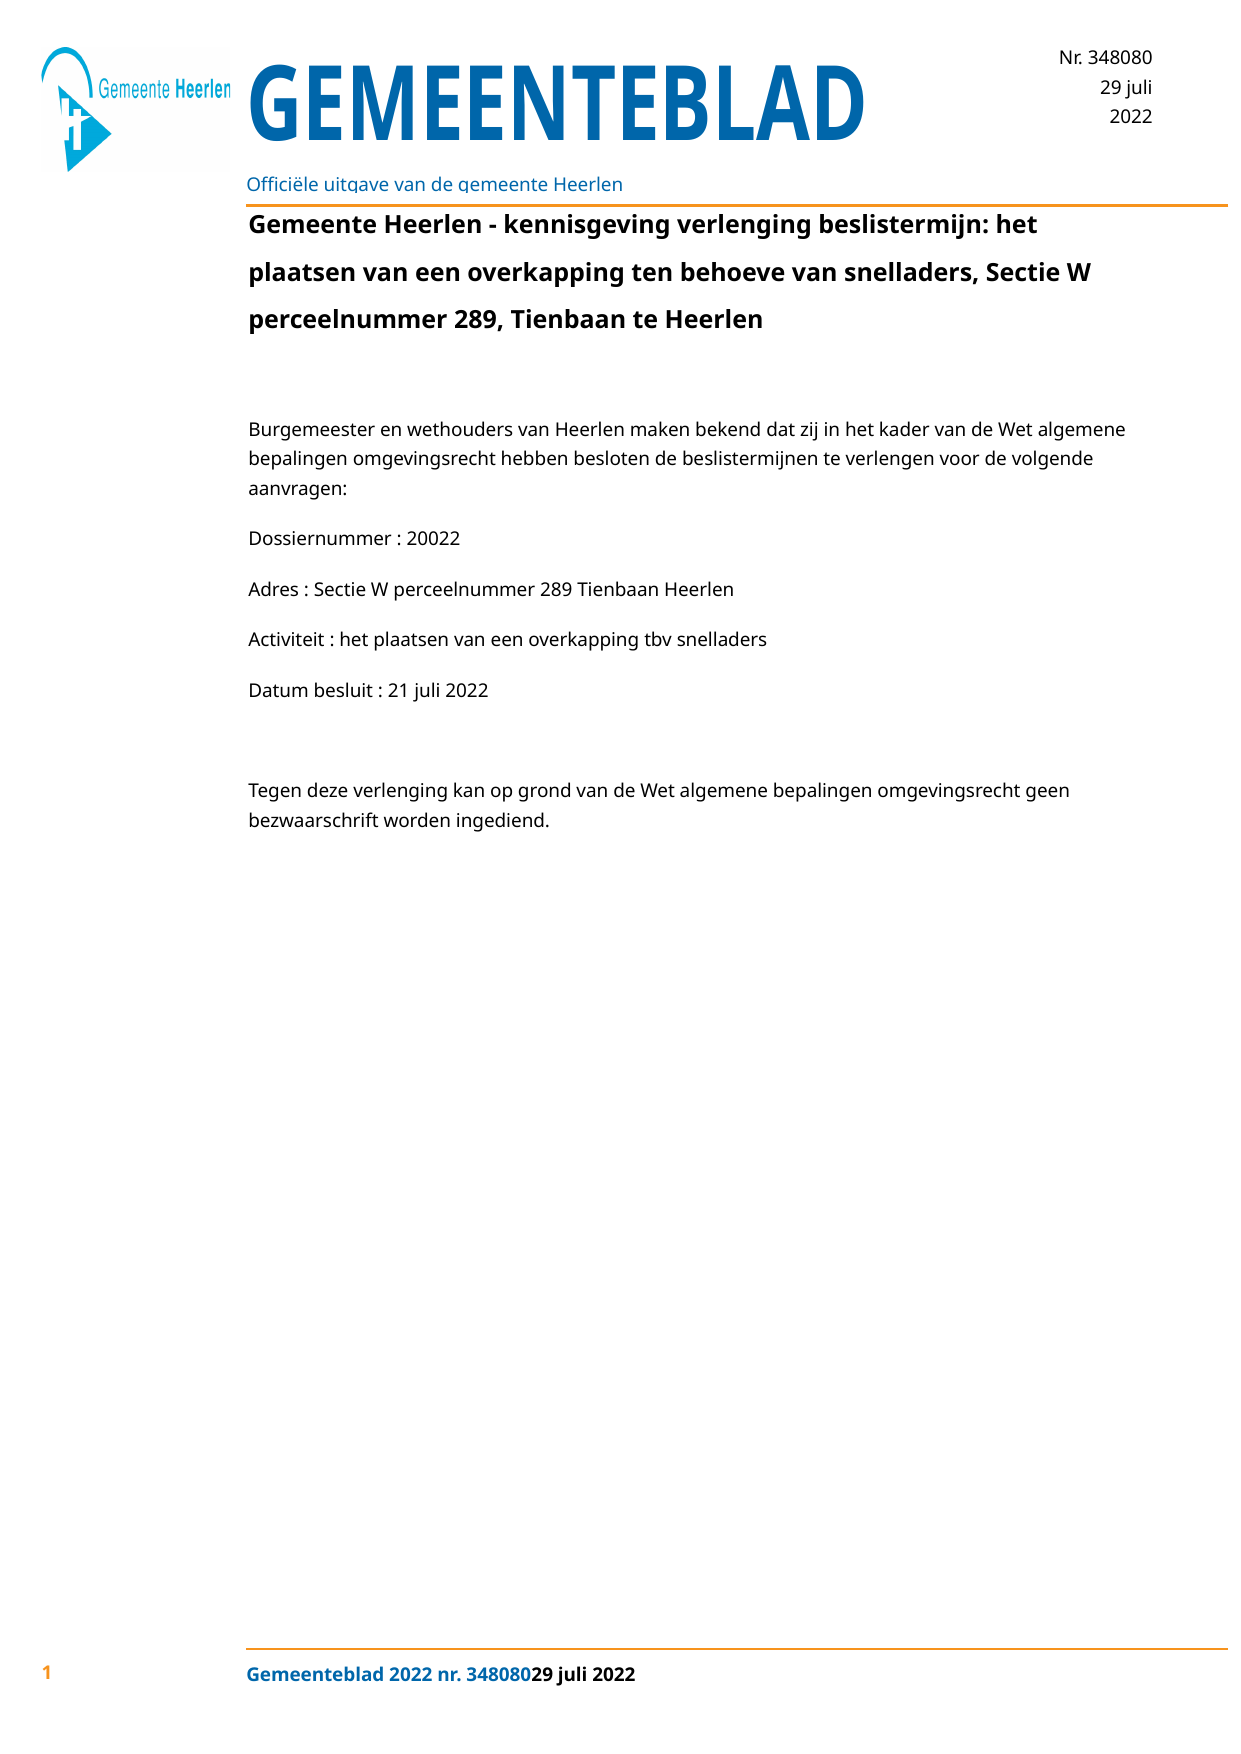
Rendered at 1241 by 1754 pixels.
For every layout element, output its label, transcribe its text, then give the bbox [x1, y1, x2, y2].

text Dossiernummer : 20022 [248, 526, 1152, 551]
text Activiteit : het plaatsen van een overkapping tbv snelladers [248, 626, 1152, 652]
text Gemeente Heerlen - kennisgeving verlenging beslistermijn: het plaatsen van een overkapping ten behoeve van snelladers, Sectie W perceelnummer 289, Tienbaan te Heerlen [248, 207, 1152, 336]
picture [41, 47, 231, 172]
picture [41, 47, 59, 70]
text Adres : Sectie W perceelnummer 289 Tienbaan Heerlen [248, 576, 1152, 602]
text Datum besluit : 21 juli 2022 [248, 677, 1152, 702]
text Burgemeester en wethouders van Heerlen maken bekend dat zij in het kader van de Wet algemene bepalingen omgevingsrecht hebben besloten de beslistermijnen te verlengen voor de volgende aanvragen: [248, 416, 1152, 501]
text Tegen deze verlenging kan op grond van de Wet algemene bepalingen omgevingsrecht geen bezwaarschrift worden ingediend. [248, 778, 1152, 833]
